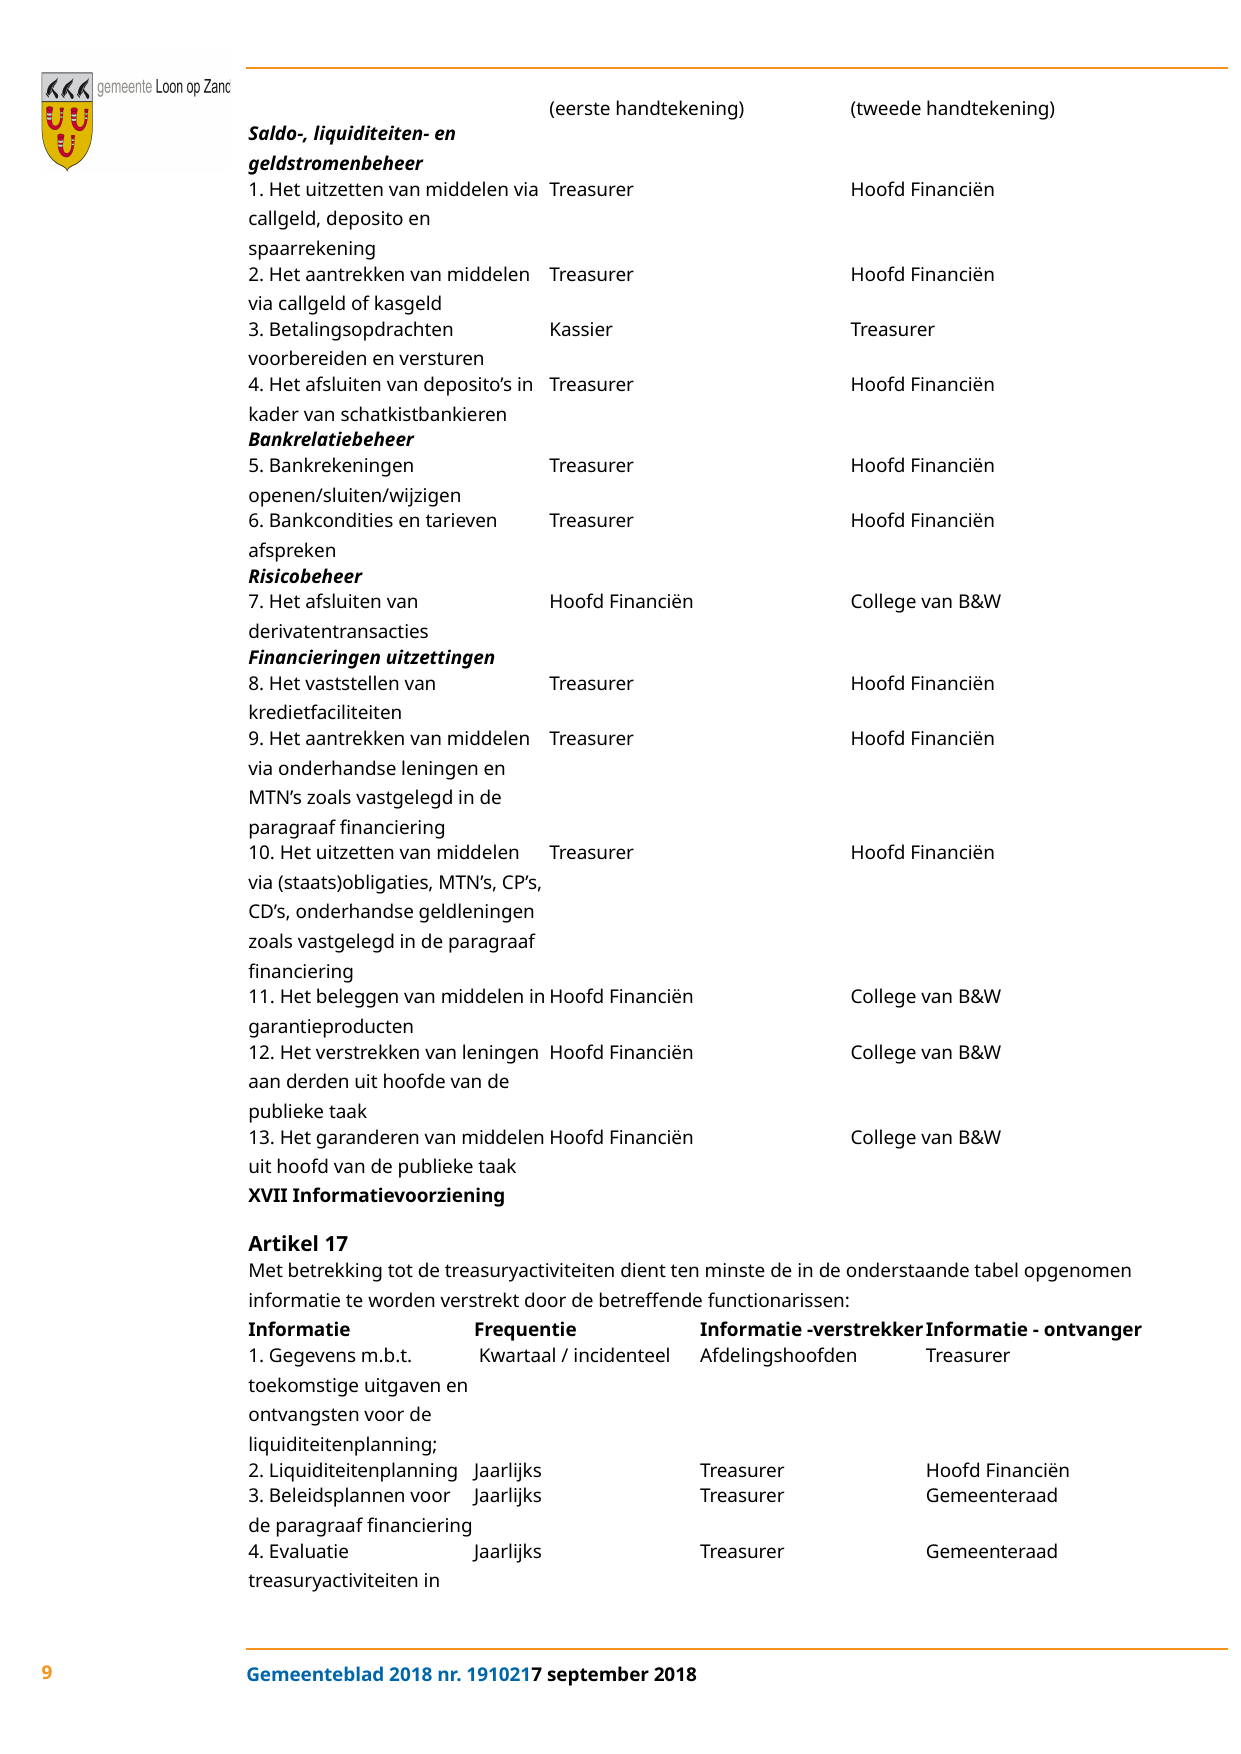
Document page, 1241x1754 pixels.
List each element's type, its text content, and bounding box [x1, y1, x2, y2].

text Met betrekking tot de treasuryactiviteiten dient ten minste de in de onderstaande tabel opgenomen informatie te worden verstrekt door de betreffende functionarissen: [248, 1257, 1152, 1313]
table_cell 5. Bankrekeningen openen/sluiten/wijzigen [248, 453, 549, 508]
table_cell Treasurer [926, 1343, 1152, 1457]
table_cell Gemeenteraad [926, 1483, 1152, 1538]
table_cell Treasurer [700, 1457, 926, 1483]
table_cell 1. Het uitzetten van middelen via callgeld, deposito en spaarrekening [248, 176, 549, 261]
table_cell Hoofd Financiën [850, 670, 1152, 725]
table_cell Hoofd Financiën [926, 1457, 1152, 1483]
table_header (tweede handtekening) [850, 95, 1152, 121]
table_cell 2. Het aantrekken van middelen via callgeld of kasgeld [248, 261, 549, 316]
table_cell Treasurer [549, 725, 850, 839]
table_header Informatie [248, 1317, 474, 1342]
table_cell [549, 427, 850, 452]
table_cell Treasurer [549, 261, 850, 316]
table_cell College van B&W [850, 1124, 1152, 1179]
table_cell 4. Het afsluiten van deposito’s in kader van schatkistbankieren [248, 371, 549, 427]
table_cell Kassier [549, 316, 850, 371]
table_header [248, 95, 549, 121]
table_cell Gemeenteraad [926, 1538, 1152, 1593]
picture [41, 47, 231, 172]
table_cell [549, 563, 850, 589]
table_cell Hoofd Financiën [850, 176, 1152, 261]
table_cell Hoofd Financiën [850, 371, 1152, 427]
table_cell College van B&W [850, 984, 1152, 1039]
text Artikel 17 [248, 1229, 1152, 1257]
table_cell 11. Het beleggen van middelen in garantieproducten [248, 984, 549, 1039]
table_cell Treasurer [850, 316, 1152, 371]
table_cell 10. Het uitzetten van middelen via (staats)obligaties, MTN’s, CP’s, CD’s, onderhandse geldleningen zoals vastgelegd in de paragraaf financiering [248, 840, 549, 984]
table_cell 2. Liquiditeitenplanning [248, 1457, 474, 1483]
table_header Informatie -verstrekker [700, 1317, 926, 1342]
table_cell Treasurer [549, 840, 850, 984]
table_cell Hoofd Financiën [850, 725, 1152, 839]
table_cell Bankrelatiebeheer [248, 427, 549, 452]
table_cell Jaarlijks [474, 1457, 700, 1483]
table_cell [850, 427, 1152, 452]
table_cell Treasurer [549, 670, 850, 725]
table_cell Hoofd Financiën [850, 508, 1152, 563]
table_cell Treasurer [549, 453, 850, 508]
table_header (eerste handtekening) [549, 95, 850, 121]
table_cell Risicobeheer [248, 563, 549, 589]
table_cell Treasurer [700, 1483, 926, 1538]
table_cell 6. Bankcondities en tarieven afspreken [248, 508, 549, 563]
table_cell Financieringen uitzettingen [248, 644, 549, 670]
table_cell Treasurer [549, 508, 850, 563]
table_cell Treasurer [700, 1538, 926, 1593]
table_cell 3. Betalingsopdrachten voorbereiden en versturen [248, 316, 549, 371]
table_cell Afdelingshoofden [700, 1343, 926, 1457]
table_cell 4. Evaluatie treasuryactiviteiten in [248, 1538, 474, 1593]
table_cell 3. Beleidsplannen voor de paragraaf financiering [248, 1483, 474, 1538]
table_cell 1. Gegevens m.b.t. toekomstige uitgaven en ontvangsten voor de liquiditeitenplanning; [248, 1343, 474, 1457]
table_cell Hoofd Financiën [850, 261, 1152, 316]
table_cell College van B&W [850, 589, 1152, 644]
table_cell Hoofd Financiën [549, 1039, 850, 1124]
table_cell 9. Het aantrekken van middelen via onderhandse leningen en MTN’s zoals vastgelegd in de paragraaf financiering [248, 725, 549, 839]
table_cell [850, 644, 1152, 670]
table_cell Hoofd Financiën [549, 589, 850, 644]
table_header Informatie - ontvanger [926, 1317, 1152, 1342]
table_header Frequentie [474, 1317, 700, 1342]
table_cell Jaarlijks [474, 1538, 700, 1593]
table_cell 12. Het verstrekken van leningen aan derden uit hoofde van de publieke taak [248, 1039, 549, 1124]
table_cell Hoofd Financiën [850, 453, 1152, 508]
table_cell Hoofd Financiën [549, 1124, 850, 1179]
table_cell [850, 563, 1152, 589]
table_cell Treasurer [549, 176, 850, 261]
table_cell [549, 121, 850, 176]
table_cell Treasurer [549, 371, 850, 427]
text XVII Informatievoorziening [248, 1182, 1152, 1208]
table_cell Jaarlijks [474, 1483, 700, 1538]
table_cell Saldo-, liquiditeiten- en geldstromenbeheer [248, 121, 549, 176]
table_cell Hoofd Financiën [850, 840, 1152, 984]
table_cell 8. Het vaststellen van kredietfaciliteiten [248, 670, 549, 725]
table_cell Hoofd Financiën [549, 984, 850, 1039]
table_cell [850, 121, 1152, 176]
table_cell [549, 644, 850, 670]
table_cell 7. Het afsluiten van derivatentransacties [248, 589, 549, 644]
table_cell 13. Het garanderen van middelen uit hoofd van de publieke taak [248, 1124, 549, 1179]
table_cell Kwartaal / incidenteel [474, 1343, 700, 1457]
table_cell College van B&W [850, 1039, 1152, 1124]
